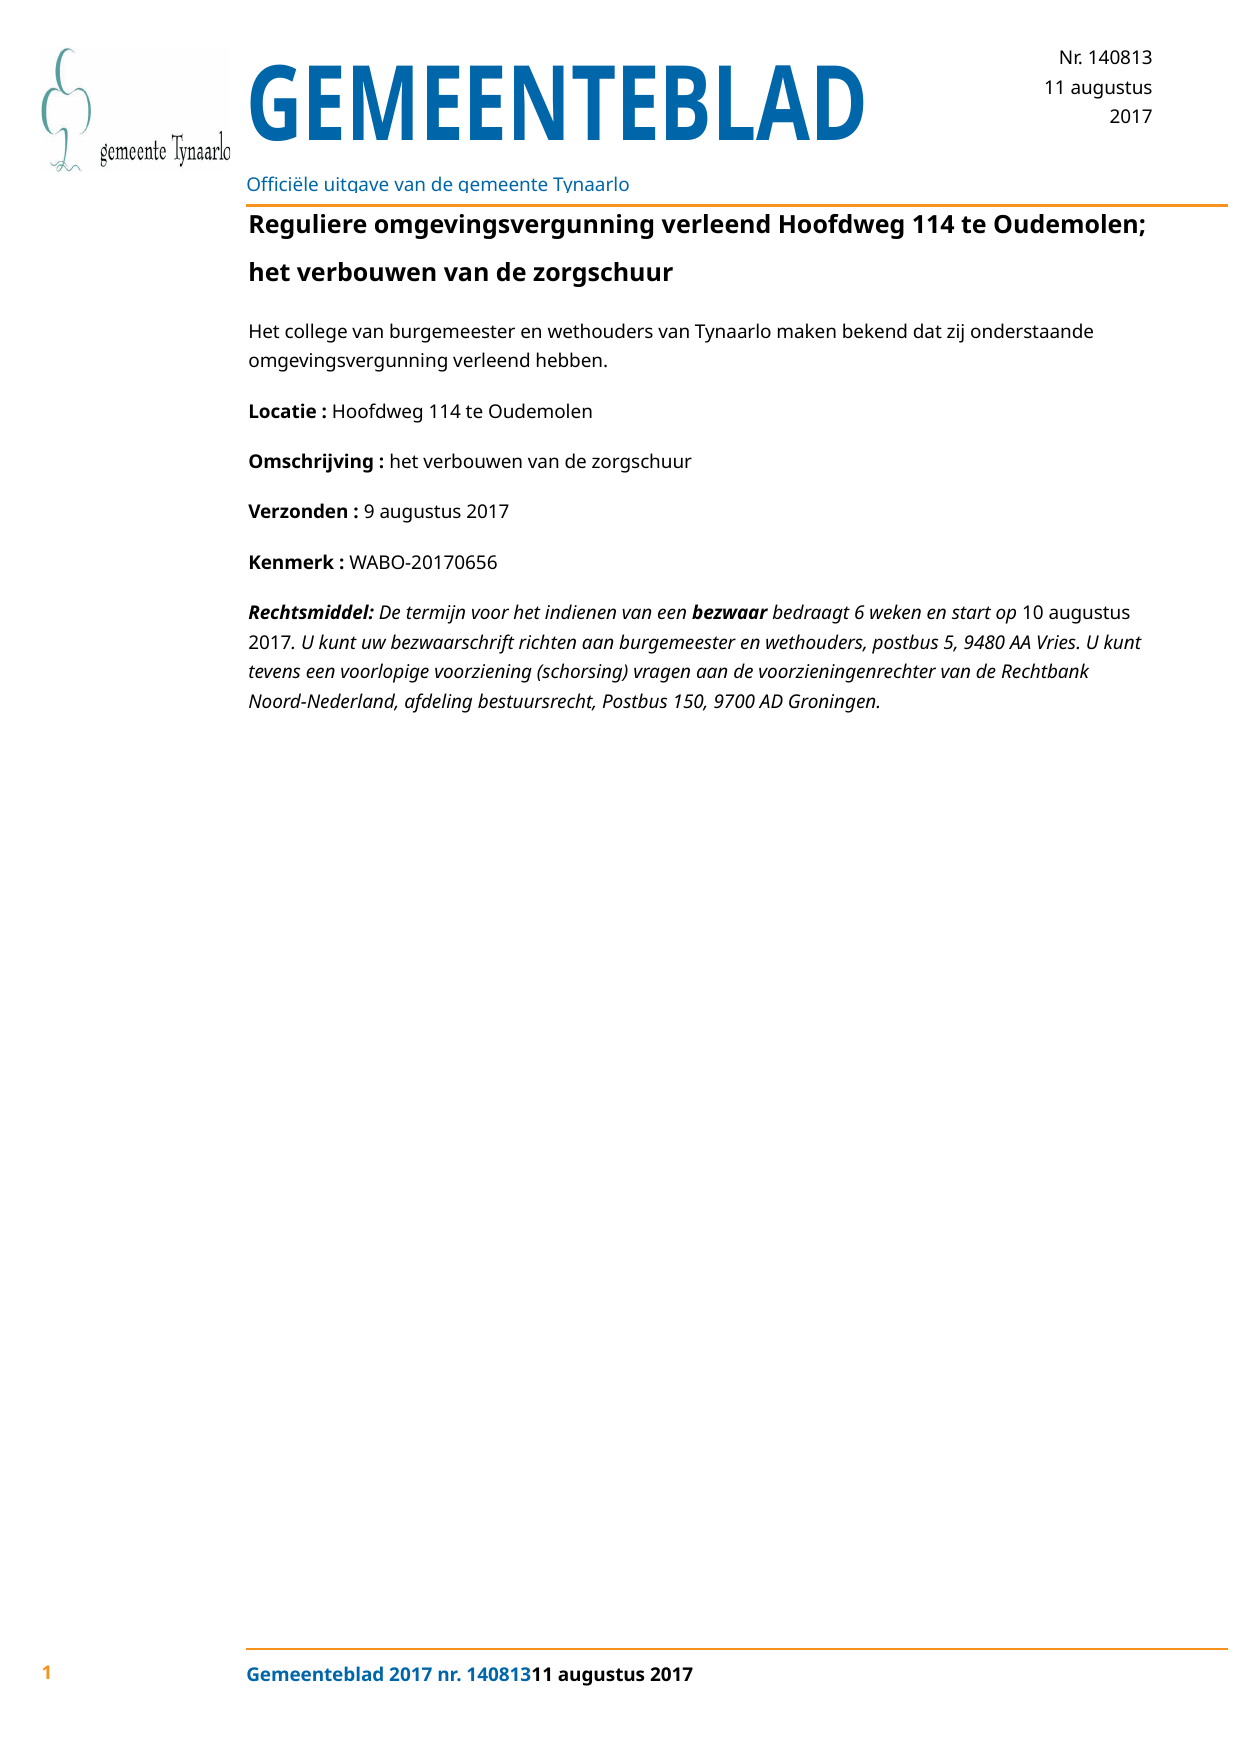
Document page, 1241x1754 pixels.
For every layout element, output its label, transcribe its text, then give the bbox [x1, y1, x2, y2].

text Kenmerk : WABO-20170656 [248, 549, 1152, 575]
text Het college van burgemeester en wethouders van Tynaarlo maken bekend dat zij onderstaande omgevingsvergunning verleend hebben. [248, 318, 1152, 373]
text Locatie : Hoofdweg 114 te Oudemolen [248, 398, 1152, 424]
text Rechtsmiddel: De termijn voor het indienen van een bezwaar bedraagt 6 weken en start op 10 augustus 2017. U kunt uw bezwaarschrift richten aan burgemeester en wethouders, postbus 5, 9480 AA Vries. U kunt tevens een voorlopige voorziening (schorsing) vragen aan de voorzieningenrechter van de Rechtbank Noord-Nederland, afdeling bestuursrecht, Postbus 150, 9700 AD Groningen. [248, 599, 1152, 714]
picture [41, 47, 231, 172]
text Reguliere omgevingsvergunning verleend Hoofdweg 114 te Oudemolen; het verbouwen van de zorgschuur [248, 207, 1152, 288]
text Omschrijving : het verbouwen van de zorgschuur [248, 448, 1152, 474]
text Verzonden : 9 augustus 2017 [248, 499, 1152, 524]
